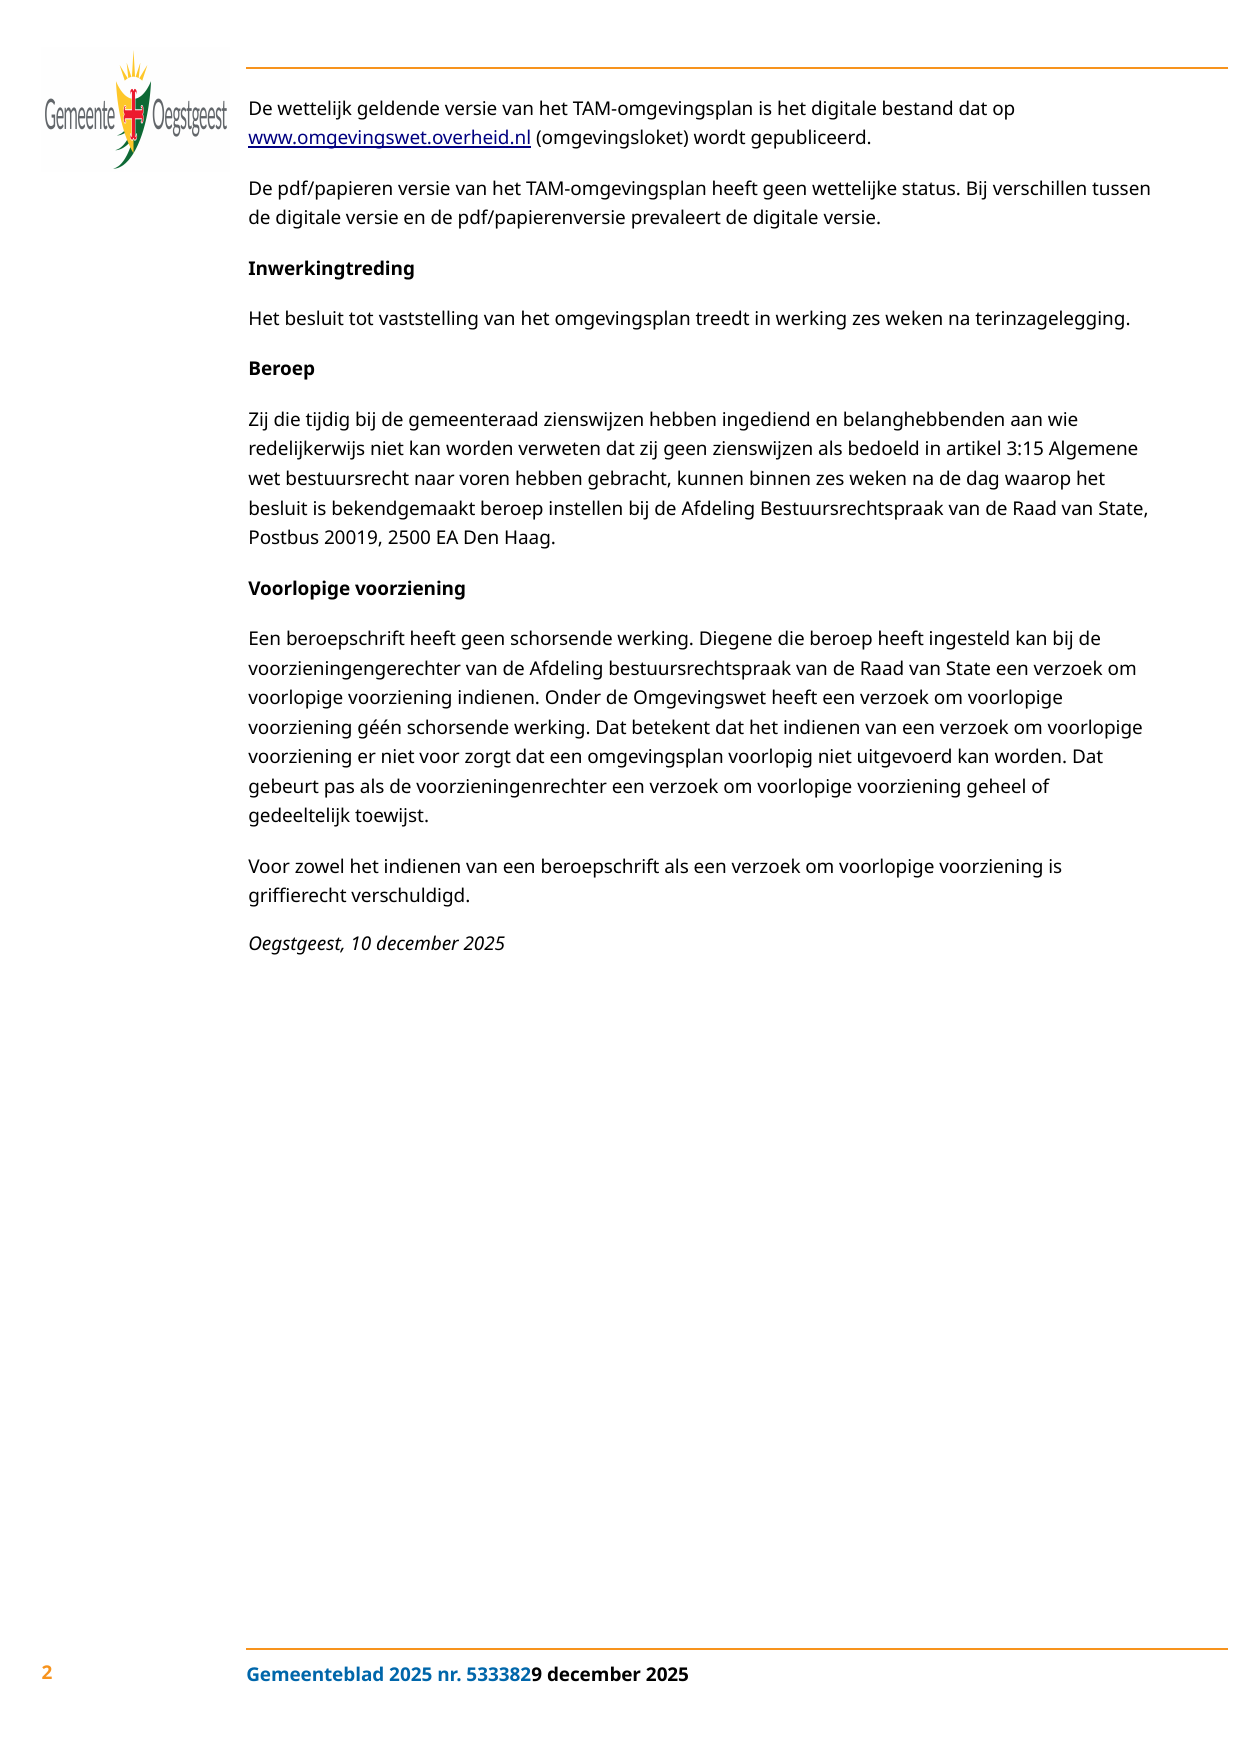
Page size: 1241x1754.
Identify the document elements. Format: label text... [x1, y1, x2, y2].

text Voor zowel het indienen van een beroepschrift als een verzoek om voorlopige voorziening is griffierecht verschuldigd. [248, 853, 1152, 908]
text Voorlopige voorziening [248, 575, 1152, 601]
text Zij die tijdig bij de gemeenteraad zienswijzen hebben ingediend en belanghebbenden aan wie redelijkerwijs niet kan worden verweten dat zij geen zienswijzen als bedoeld in artikel 3:15 Algemene wet bestuursrecht naar voren hebben gebracht, kunnen binnen zes weken na de dag waarop het besluit is bekendgemaakt beroep instellen bij de Afdeling Bestuursrechtspraak van de Raad van State, Postbus 20019, 2500 EA Den Haag. [248, 406, 1152, 550]
text Het besluit tot vaststelling van het omgevingsplan treedt in werking zes weken na terinzagelegging. [248, 305, 1152, 331]
text Oegstgeest, 10 december 2025 [248, 931, 1152, 956]
picture [41, 47, 231, 172]
text Een beroepschrift heeft geen schorsende werking. Diegene die beroep heeft ingesteld kan bij de voorzieningengerechter van de Afdeling bestuursrechtspraak van de Raad van State een verzoek om voorlopige voorziening indienen. Onder de Omgevingswet heeft een verzoek om voorlopige voorziening géén schorsende werking. Dat betekent dat het indienen van een verzoek om voorlopige voorziening er niet voor zorgt dat een omgevingsplan voorlopig niet uitgevoerd kan worden. Dat gebeurt pas als de voorzieningenrechter een verzoek om voorlopige voorziening geheel of gedeeltelijk toewijst. [248, 625, 1152, 828]
text De wettelijk geldende versie van het TAM-omgevingsplan is het digitale bestand dat op www.omgevingswet.overheid.nl (omgevingsloket) wordt gepubliceerd. [248, 95, 1152, 150]
text Inwerkingtreding [248, 255, 1152, 281]
text Beroep [248, 356, 1152, 381]
text De pdf/papieren versie van het TAM-omgevingsplan heeft geen wettelijke status. Bij verschillen tussen de digitale versie en de pdf/papierenversie prevaleert de digitale versie. [248, 175, 1152, 230]
